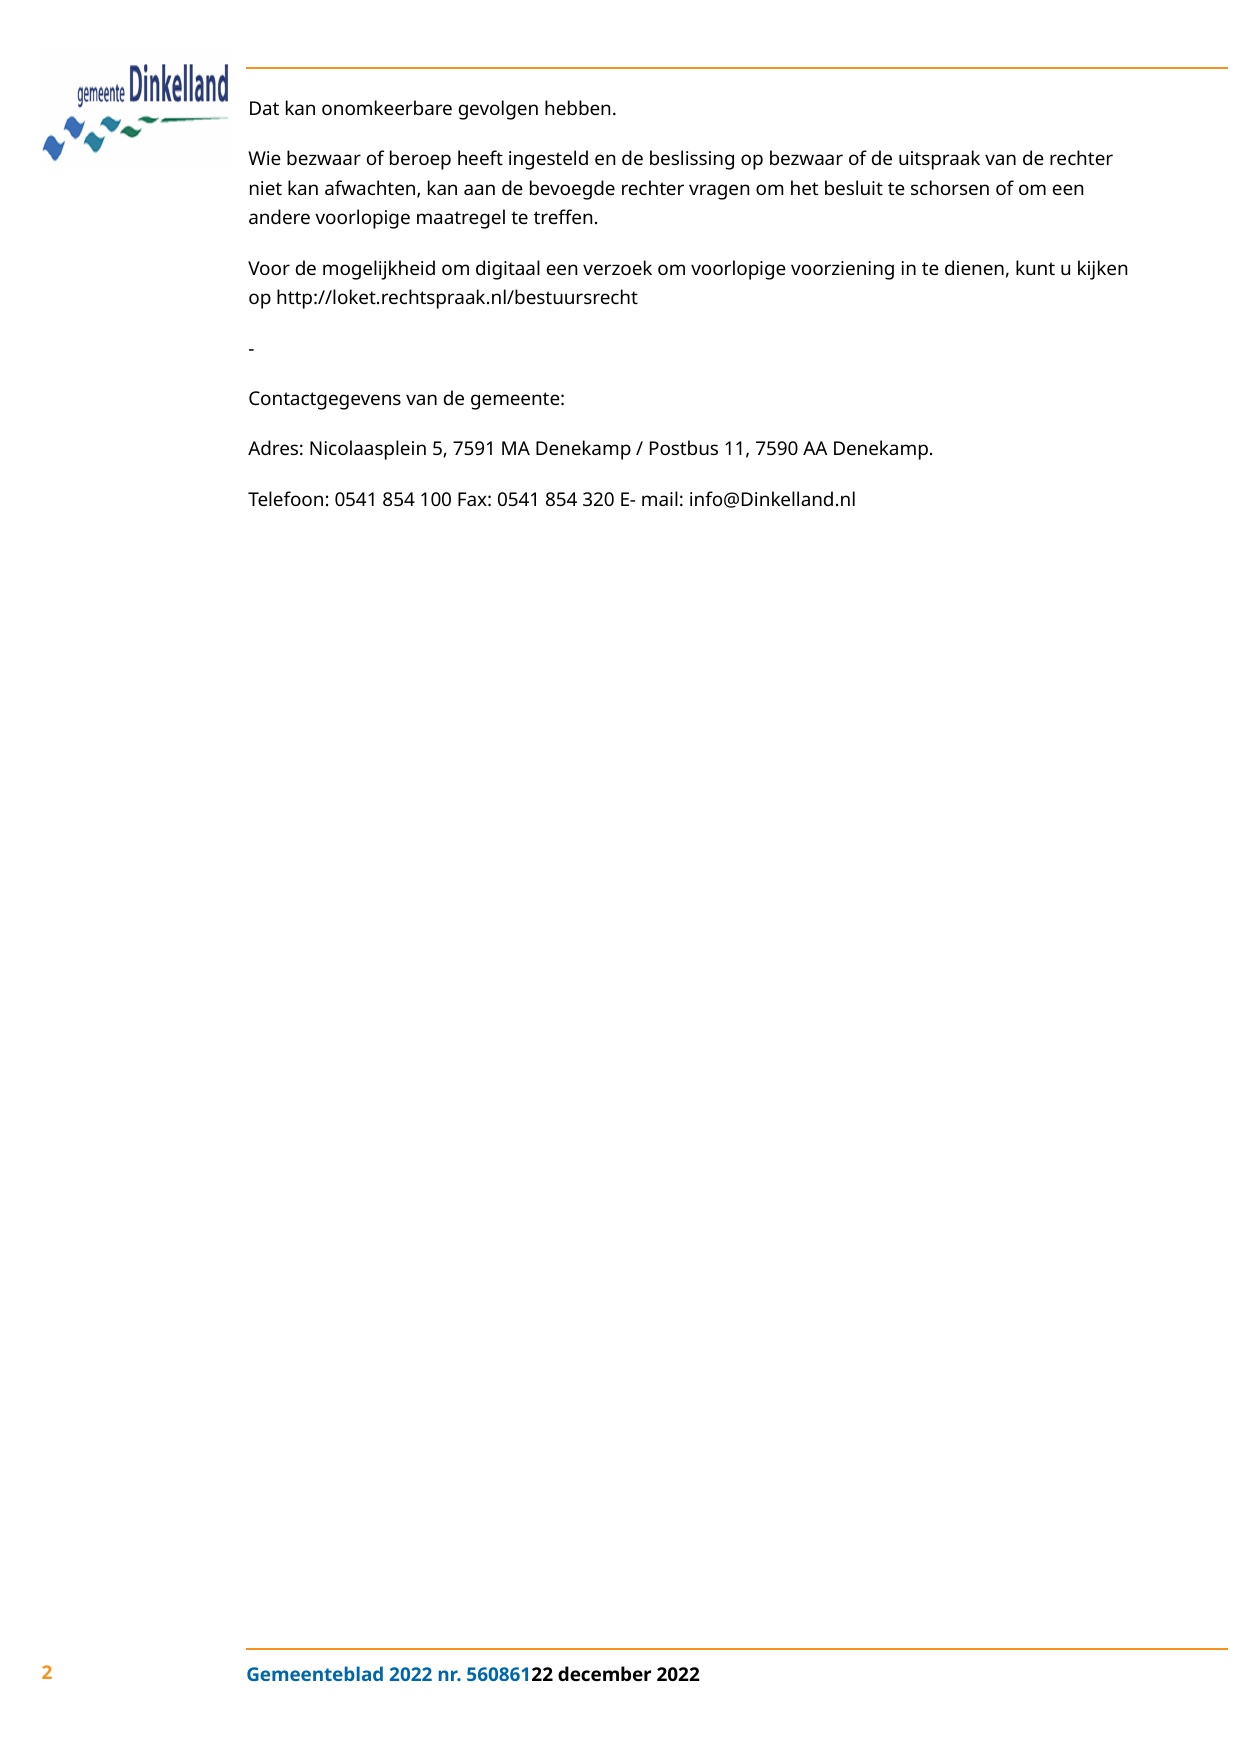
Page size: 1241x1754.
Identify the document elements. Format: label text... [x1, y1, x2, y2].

text Telefoon: 0541 854 100 Fax: 0541 854 320 E- mail: info@Dinkelland.nl [248, 486, 1152, 512]
text Adres: Nicolaasplein 5, 7591 MA Denekamp / Postbus 11, 7590 AA Denekamp. [248, 436, 1152, 461]
picture [41, 47, 231, 172]
text Voor de mogelijkheid om digitaal een verzoek om voorlopige voorziening in te dienen, kunt u kijken op http://loket.rechtspraak.nl/bestuursrecht [248, 255, 1152, 310]
text Dat kan onomkeerbare gevolgen hebben. [248, 95, 1152, 121]
text Wie bezwaar of beroep heeft ingesteld en de beslissing op bezwaar of de uitspraak van de rechter niet kan afwachten, kan aan de bevoegde rechter vragen om het besluit te schorsen of om een andere voorlopige maatregel te treffen. [248, 145, 1152, 230]
text - [248, 335, 1152, 361]
text Contactgegevens van de gemeente: [248, 385, 1152, 411]
